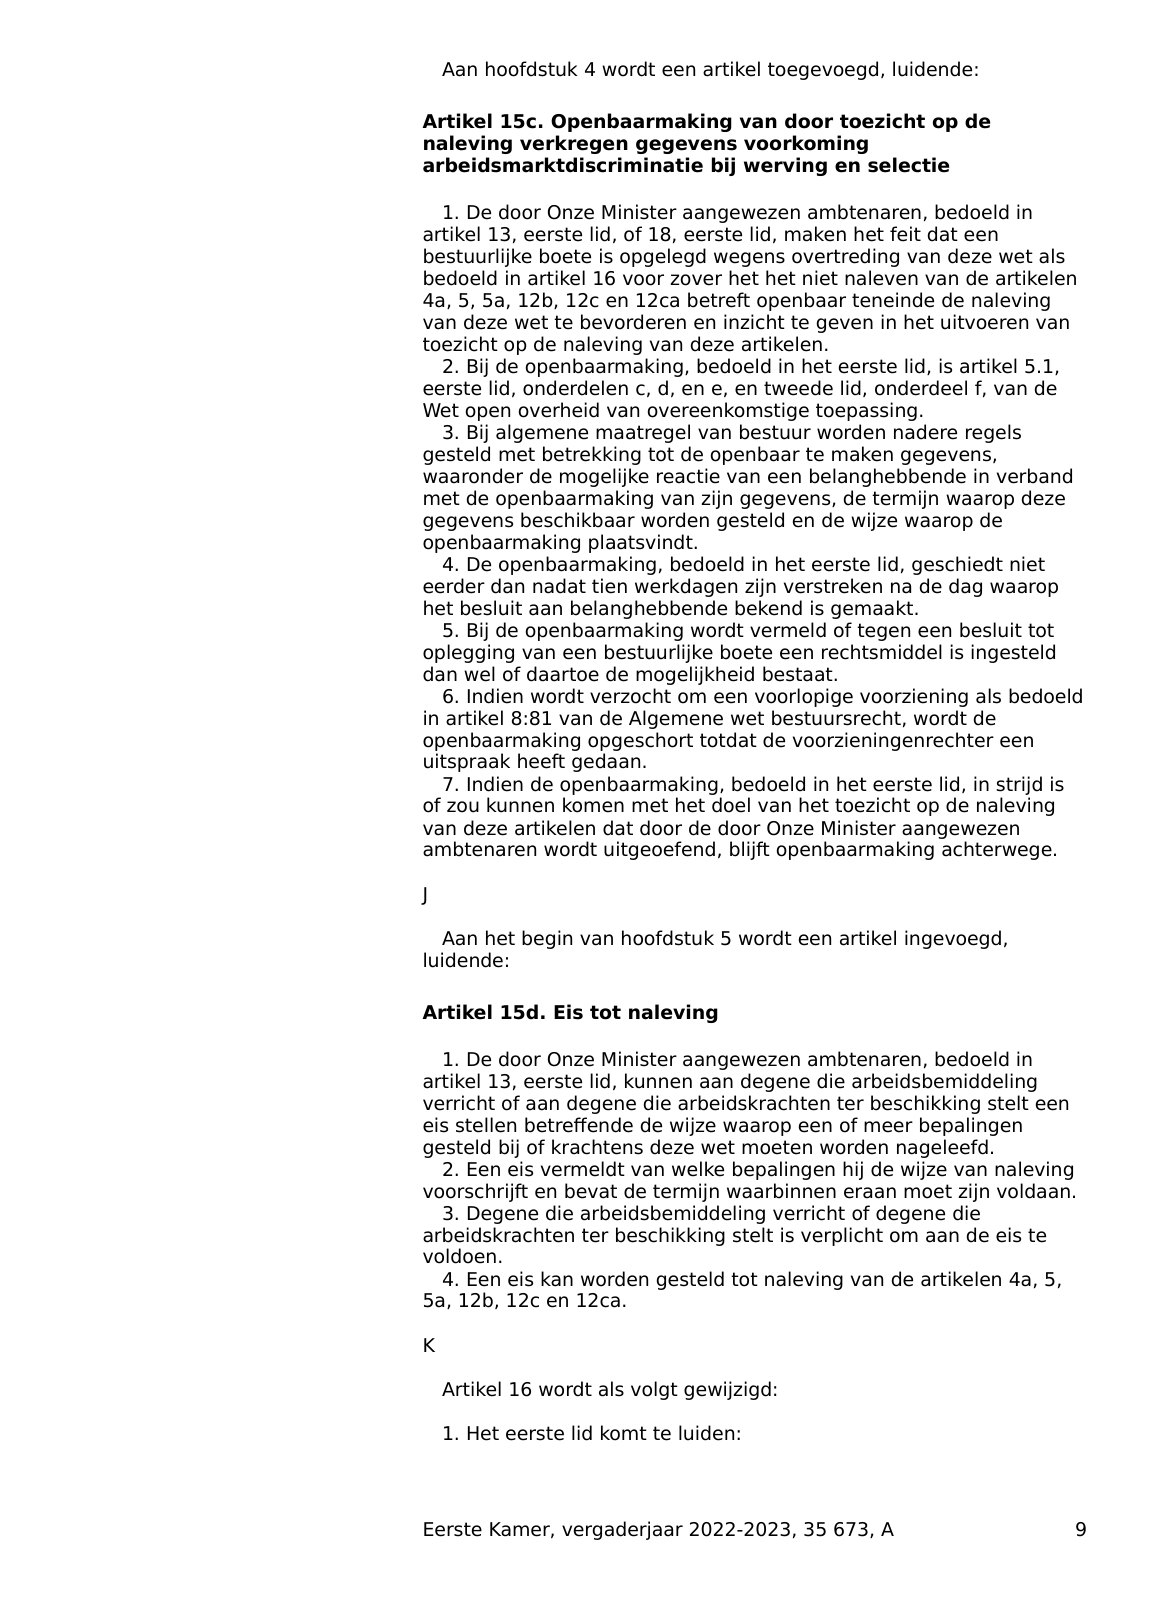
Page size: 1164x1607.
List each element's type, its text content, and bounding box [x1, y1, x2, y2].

subtitle Artikel 15c. Openbaarmaking van door toezicht op de naleving verkregen gegevens voorkoming arbeidsmarktdiscriminatie bij werving en selectie [422, 111, 1087, 177]
text 1. Het eerste lid komt te luiden: [422, 1423, 1087, 1445]
text 1. De door Onze Minister aangewezen ambtenaren, bedoeld in artikel 13, eerste lid, of 18, eerste lid, maken het feit dat een bestuurlijke boete is opgelegd wegens overtreding van deze wet als bedoeld in artikel 16 voor zover het het niet naleven van de artikelen 4a, 5, 5a, 12b, 12c en 12ca betreft openbaar teneinde de naleving van deze wet te bevorderen en inzicht te geven in het uitvoeren van toezicht op de naleving van deze artikelen. [422, 202, 1087, 356]
text 3. Bij algemene maatregel van bestuur worden nadere regels gesteld met betrekking tot de openbaar te maken gegevens, waaronder de mogelijke reactie van een belanghebbende in verband met de openbaarmaking van zijn gegevens, de termijn waarop deze gegevens beschikbaar worden gesteld en de wijze waarop de openbaarmaking plaatsvindt. [422, 422, 1087, 554]
text Aan het begin van hoofdstuk 5 wordt een artikel ingevoegd, luidende: [422, 928, 1087, 972]
text 2. Bij de openbaarmaking, bedoeld in het eerste lid, is artikel 5.1, eerste lid, onderdelen c, d, en e, en tweede lid, onderdeel f, van de Wet open overheid van overeenkomstige toepassing. [422, 356, 1087, 422]
text 2. Een eis vermeldt van welke bepalingen hij de wijze van naleving voorschrijft en bevat de termijn waarbinnen eraan moet zijn voldaan. [422, 1158, 1087, 1202]
text 6. Indien wordt verzocht om een voorlopige voorziening als bedoeld in artikel 8:81 van de Algemene wet bestuursrecht, wordt de openbaarmaking opgeschort totdat de voorzieningenrechter een uitspraak heeft gedaan. [422, 686, 1087, 773]
text 4. De openbaarmaking, bedoeld in het eerste lid, geschiedt niet eerder dan nadat tien werkdagen zijn verstreken na de dag waarop het besluit aan belanghebbende bekend is gemaakt. [422, 554, 1087, 619]
text Aan hoofdstuk 4 wordt een artikel toegevoegd, luidende: [422, 59, 1087, 81]
text J [422, 883, 1087, 906]
text 3. Degene die arbeidsbemiddeling verricht of degene die arbeidskrachten ter beschikking stelt is verplicht om aan de eis te voldoen. [422, 1202, 1087, 1268]
text 1. De door Onze Minister aangewezen ambtenaren, bedoeld in artikel 13, eerste lid, kunnen aan degene die arbeidsbemiddeling verricht of aan degene die arbeidskrachten ter beschikking stelt een eis stellen betreffende de wijze waarop een of meer bepalingen gesteld bij of krachtens deze wet moeten worden nageleefd. [422, 1049, 1087, 1158]
subtitle Artikel 15d. Eis tot naleving [422, 1002, 1087, 1024]
text K [422, 1334, 1087, 1357]
text Artikel 16 wordt als volgt gewijzigd: [422, 1379, 1087, 1401]
text 7. Indien de openbaarmaking, bedoeld in het eerste lid, in strijd is of zou kunnen komen met het doel van het toezicht op de naleving van deze artikelen dat door de door Onze Minister aangewezen ambtenaren wordt uitgeoefend, blijft openbaarmaking achterwege. [422, 773, 1087, 861]
text 4. Een eis kan worden gesteld tot naleving van de artikelen 4a, 5, 5a, 12b, 12c en 12ca. [422, 1268, 1087, 1312]
text 5. Bij de openbaarmaking wordt vermeld of tegen een besluit tot oplegging van een bestuurlijke boete een rechtsmiddel is ingesteld dan wel of daartoe de mogelijkheid bestaat. [422, 619, 1087, 686]
